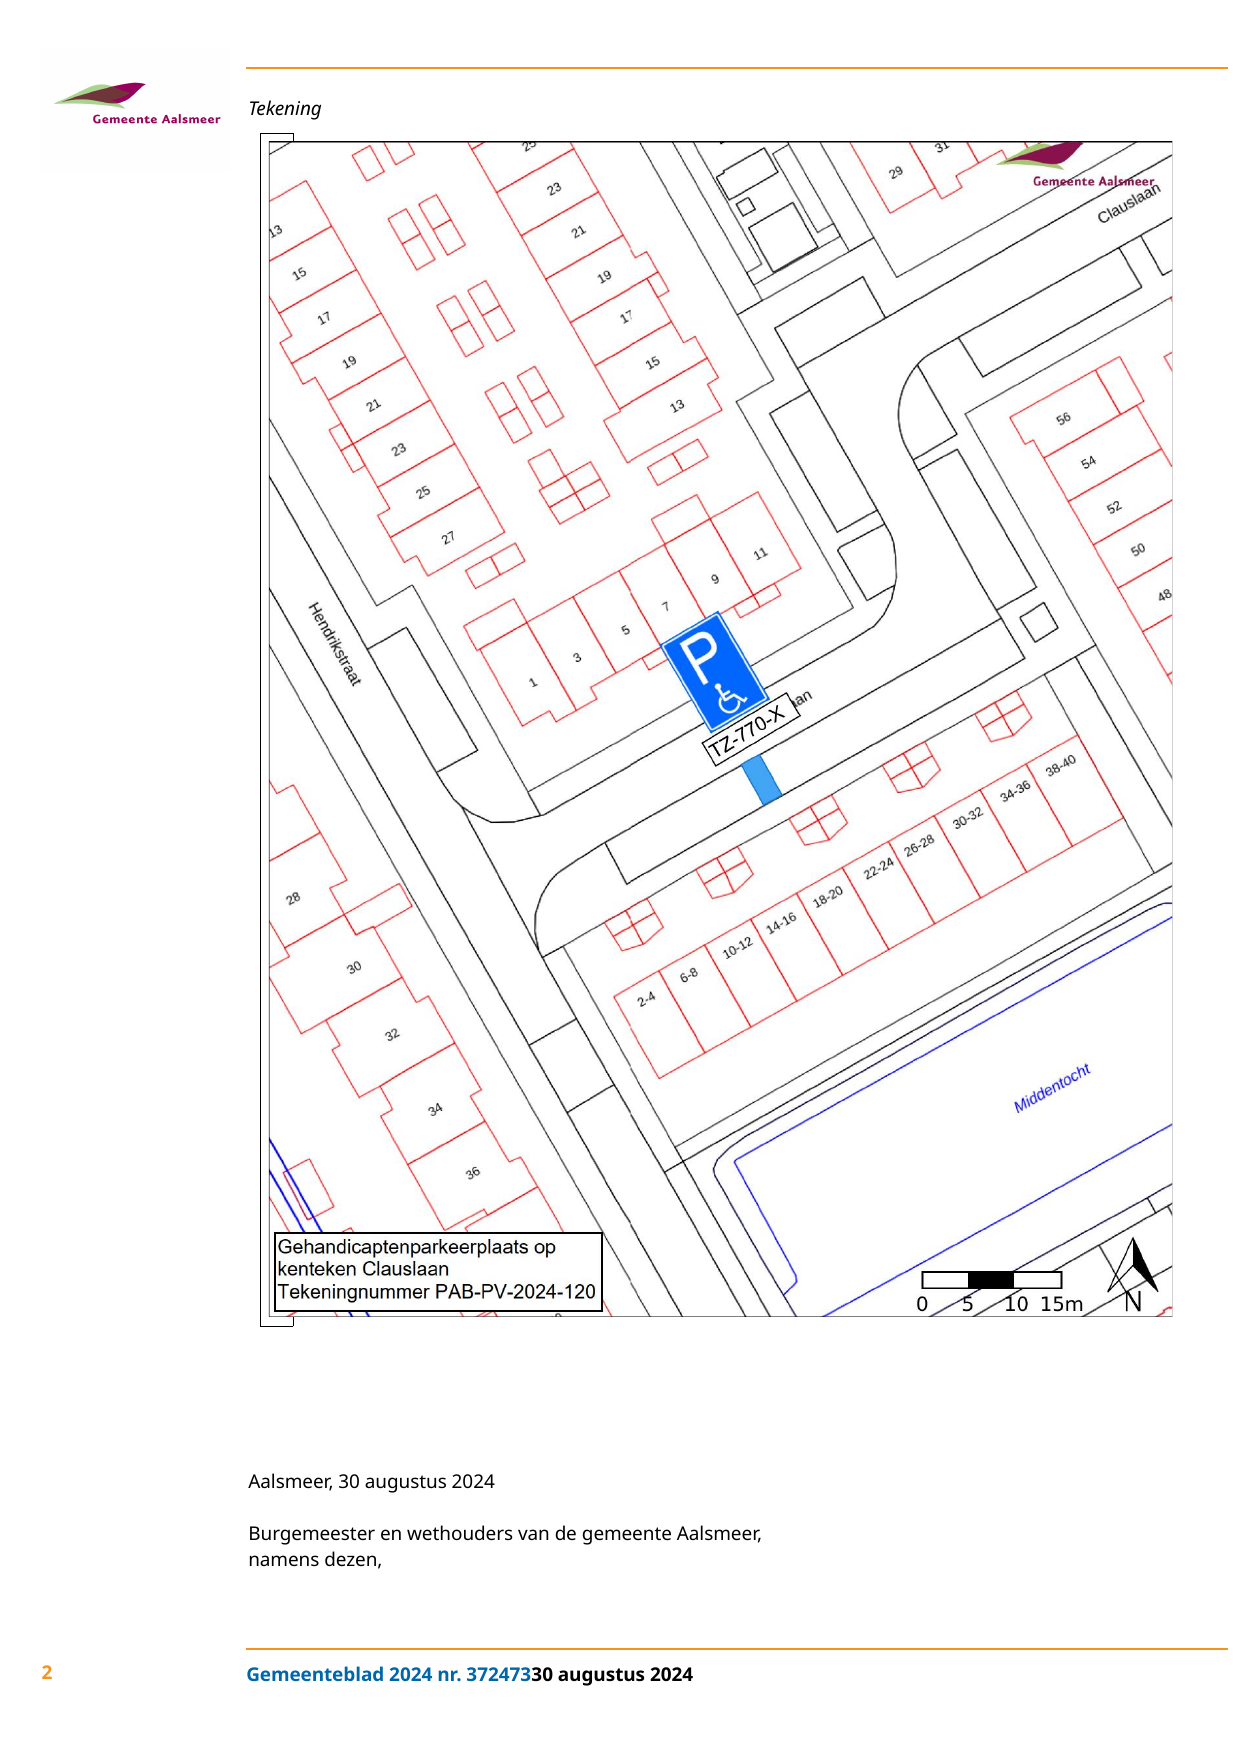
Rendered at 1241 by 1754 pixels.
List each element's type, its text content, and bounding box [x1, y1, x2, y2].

picture [41, 47, 231, 172]
text Tekening [248, 95, 1152, 121]
picture [268, 141, 1173, 1317]
text Aalsmeer, 30 augustus 2024 [248, 1468, 1152, 1494]
text Burgemeester en wethouders van de gemeente Aalsmeer, [248, 1520, 1152, 1546]
text namens dezen, [248, 1546, 1152, 1571]
